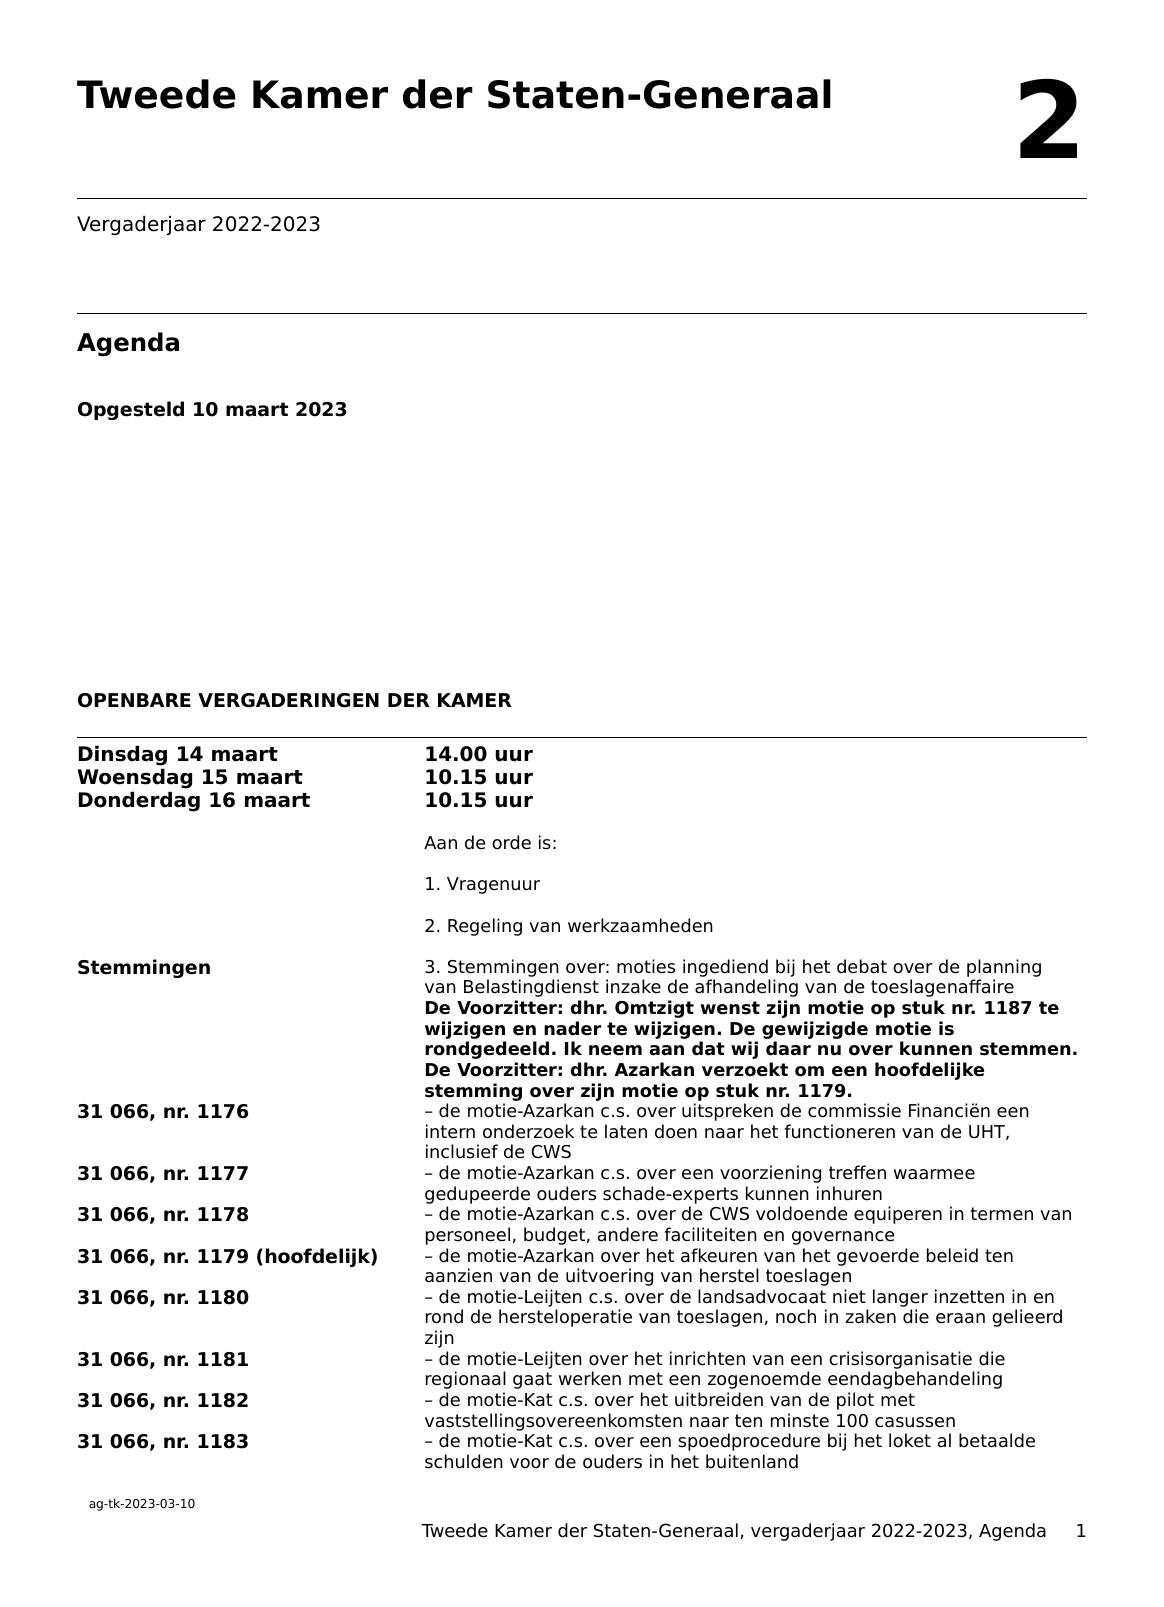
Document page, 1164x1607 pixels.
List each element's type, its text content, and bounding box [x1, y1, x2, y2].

table_cell [401, 1204, 418, 1246]
table_cell [77, 998, 401, 1060]
table_cell [401, 1349, 418, 1390]
table_cell [401, 874, 418, 895]
table_cell [77, 854, 401, 874]
table_cell [401, 1431, 418, 1472]
table_cell – de motie-Azarkan c.s. over een voorziening treffen waarmee gedupeerde ouders schade-experts kunnen inhuren [418, 1163, 1087, 1204]
table_cell Donderdag 16 maart [77, 789, 401, 812]
table_cell 2. Regeling van werkzaamheden [418, 916, 1087, 936]
table_cell [401, 1287, 418, 1349]
table_cell [401, 936, 418, 957]
table_cell [401, 1101, 418, 1163]
table_cell [401, 854, 418, 874]
table_cell – de motie-Kat c.s. over een spoedprocedure bij het loket al betaalde schulden voor de ouders in het buitenland [418, 1431, 1087, 1472]
table_cell [77, 1060, 401, 1101]
subtitle OPENBARE VERGADERINGEN DER KAMER [77, 690, 1087, 712]
table_cell – de motie-Azarkan c.s. over uitspreken de commissie Financiën een intern onderzoek te laten doen naar het functioneren van de UHT, inclusief de CWS [418, 1101, 1087, 1163]
table_cell 3. Stemmingen over: moties ingediend bij het debat over de planning van Belastingdienst inzake de afhandeling van de toeslagenaffaire [418, 957, 1087, 998]
table_header [401, 738, 418, 766]
table_cell [401, 916, 418, 936]
table_cell Woensdag 15 maart [77, 766, 401, 789]
table_cell Aan de orde is: [418, 833, 1087, 854]
table_cell 10.15 uur [418, 766, 1087, 789]
table_cell 1. Vragenuur [418, 874, 1087, 895]
table_cell [401, 1163, 418, 1204]
table_cell 10.15 uur [418, 789, 1087, 812]
table_cell [77, 936, 401, 957]
table_cell Vergaderjaar 2022-2023 [77, 199, 1087, 313]
table_cell 31 066, nr. 1182 [77, 1390, 401, 1431]
table_cell – de motie-Azarkan over het afkeuren van het gevoerde beleid ten aanzien van de uitvoering van herstel toeslagen [418, 1246, 1087, 1287]
table_cell [401, 813, 418, 833]
table_cell [77, 895, 401, 916]
text ag-tk-2023-03-10 [88, 1497, 323, 1511]
table_cell 31 066, nr. 1176 [77, 1101, 401, 1163]
table_cell [418, 936, 1087, 957]
table_cell 31 066, nr. 1181 [77, 1349, 401, 1390]
table_cell – de motie-Leijten c.s. over de landsadvocaat niet langer inzetten in en rond de hersteloperatie van toeslagen, noch in zaken die eraan gelieerd zijn [418, 1287, 1087, 1349]
table_cell 31 066, nr. 1178 [77, 1204, 401, 1246]
text Opgesteld 10 maart 2023 [77, 399, 1087, 421]
table_header Tweede Kamer der Staten-Generaal [77, 59, 886, 198]
table_cell [401, 833, 418, 854]
table_cell 31 066, nr. 1180 [77, 1287, 401, 1349]
table_cell [401, 895, 418, 916]
table_cell [418, 895, 1087, 916]
table_cell [418, 854, 1087, 874]
table_cell – de motie-Kat c.s. over het uitbreiden van de pilot met vaststellingsovereenkomsten naar ten minste 100 casussen [418, 1390, 1087, 1431]
table_cell [422, 314, 1087, 357]
table_cell [401, 766, 418, 789]
table_cell – de motie-Leijten over het inrichten van een crisisorganisatie die regionaal gaat werken met een zogenoemde eendagbehandeling [418, 1349, 1087, 1390]
table_cell [401, 998, 418, 1060]
table_cell [77, 874, 401, 895]
table_cell [401, 1060, 418, 1101]
table_cell Agenda [77, 314, 422, 357]
table_header 2 [886, 59, 1087, 198]
table_cell [77, 833, 401, 854]
table_cell De Voorzitter: dhr. Azarkan verzoekt om een hoofdelijke stemming over zijn motie op stuk nr. 1179. [418, 1060, 1087, 1101]
table_cell 31 066, nr. 1183 [77, 1431, 401, 1472]
table_header 14.00 uur [418, 738, 1087, 766]
table_cell [401, 1390, 418, 1431]
table_cell [401, 957, 418, 998]
table_cell Stemmingen [77, 957, 401, 998]
table_cell – de motie-Azarkan c.s. over de CWS voldoende equiperen in termen van personeel, budget, andere faciliteiten en governance [418, 1204, 1087, 1246]
table_header Dinsdag 14 maart [77, 738, 401, 766]
table_cell De Voorzitter: dhr. Omtzigt wenst zijn motie op stuk nr. 1187 te wijzigen en nader te wijzigen. De gewijzigde motie is rondgedeeld. Ik neem aan dat wij daar nu over kunnen stemmen. [418, 998, 1087, 1060]
table_cell 31 066, nr. 1179 (hoofdelijk) [77, 1246, 401, 1287]
table_cell [77, 813, 401, 833]
table_cell 31 066, nr. 1177 [77, 1163, 401, 1204]
table_cell [401, 1246, 418, 1287]
table_cell [401, 789, 418, 812]
table_cell [77, 916, 401, 936]
table_cell [418, 813, 1087, 833]
